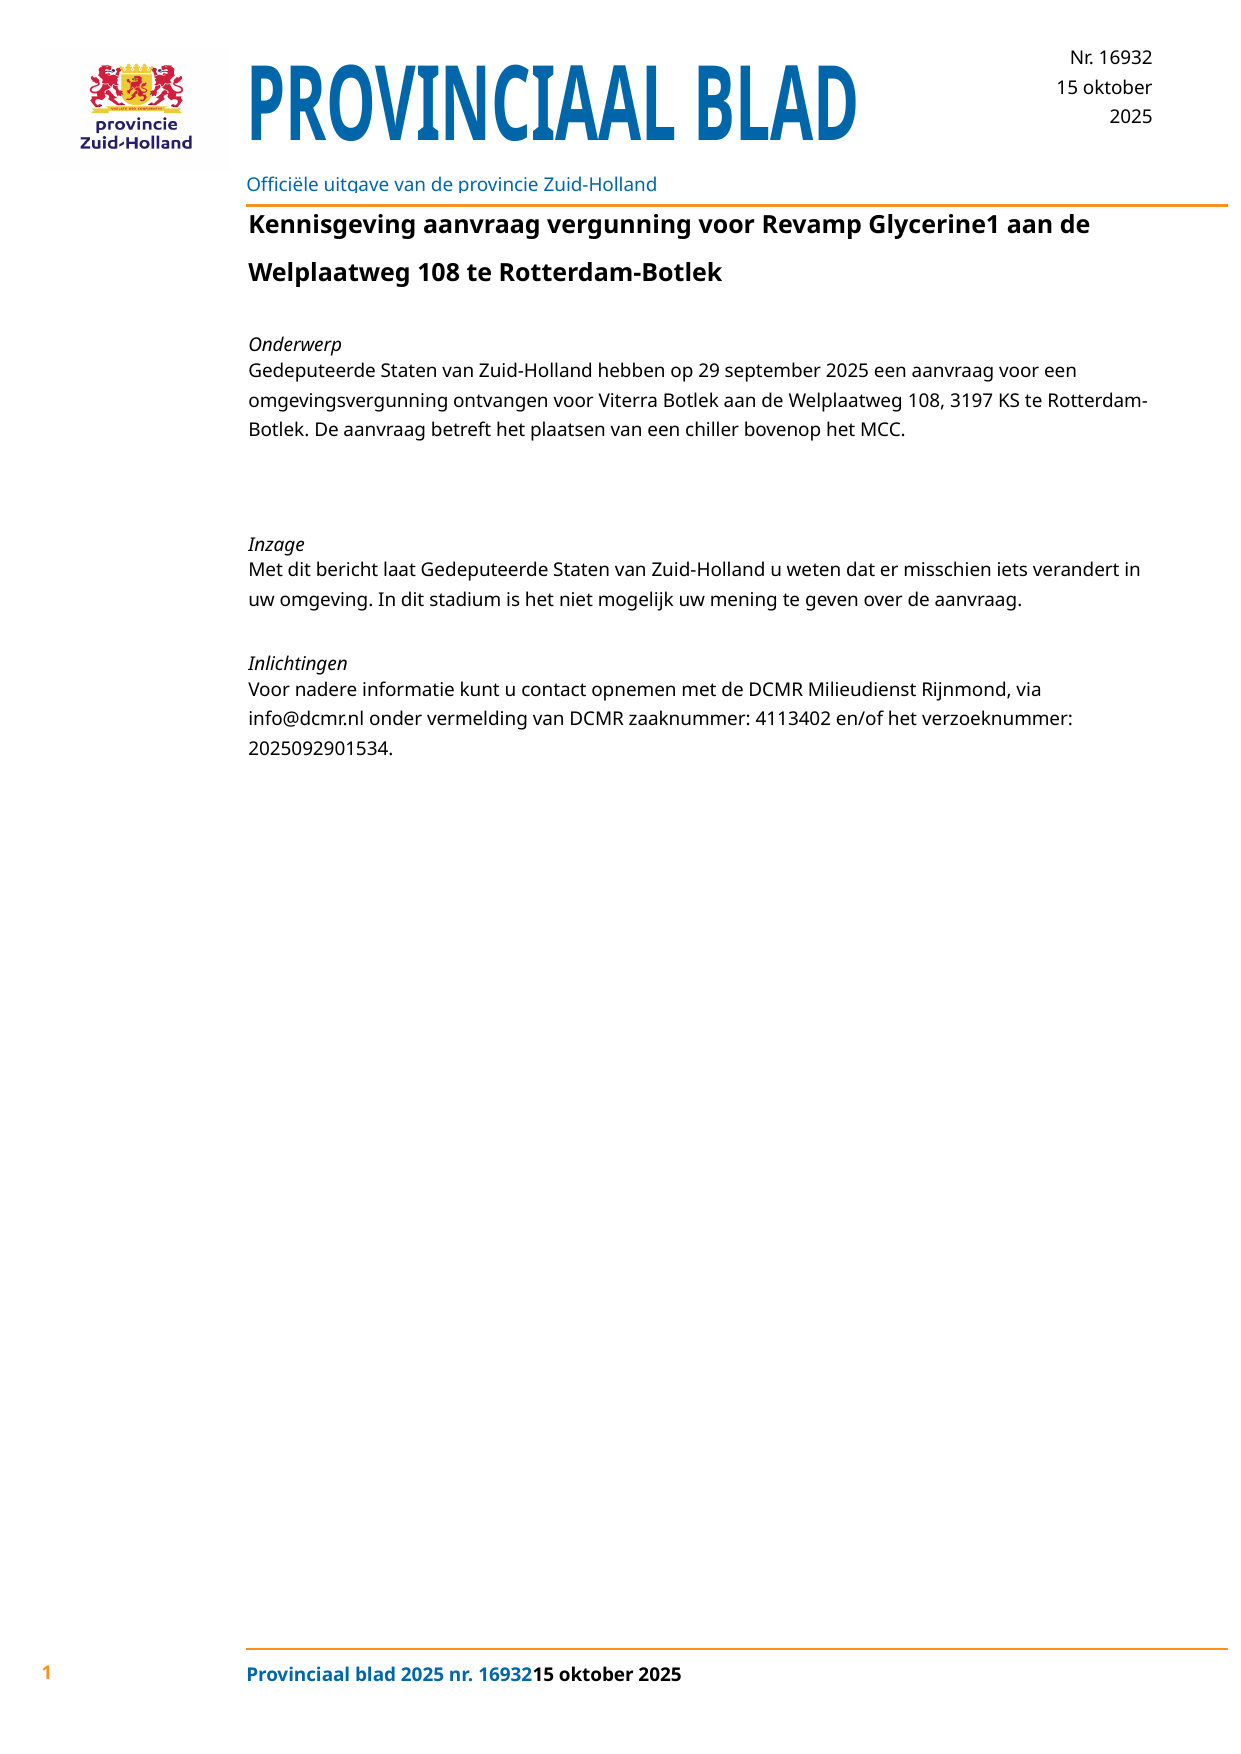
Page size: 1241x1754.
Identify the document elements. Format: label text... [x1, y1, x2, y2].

text Met dit bericht laat Gedeputeerde Staten van Zuid-Holland u weten dat er misschien iets verandert in uw omgeving. In dit stadium is het niet mogelijk uw mening te geven over de aanvraag. [248, 556, 1152, 612]
text Inzage [248, 531, 1152, 556]
text Voor nadere informatie kunt u contact opnemen met de DCMR Milieudienst Rijnmond, via info@dcmr.nl onder vermelding van DCMR zaaknummer: 4113402 en/of het verzoeknummer: 2025092901534. [248, 676, 1152, 761]
text Inlichtingen [248, 650, 1152, 676]
picture [41, 47, 231, 172]
text Gedeputeerde Staten van Zuid-Holland hebben op 29 september 2025 een aanvraag voor een omgevingsvergunning ontvangen voor Viterra Botlek aan de Welplaatweg 108, 3197 KS te Rotterdam-Botlek. De aanvraag betreft het plaatsen van een chiller bovenop het MCC. [248, 357, 1152, 442]
text Onderwerp [248, 331, 1152, 357]
text Kennisgeving aanvraag vergunning voor Revamp Glycerine1 aan de Welplaatweg 108 te Rotterdam-Botlek [248, 207, 1152, 288]
